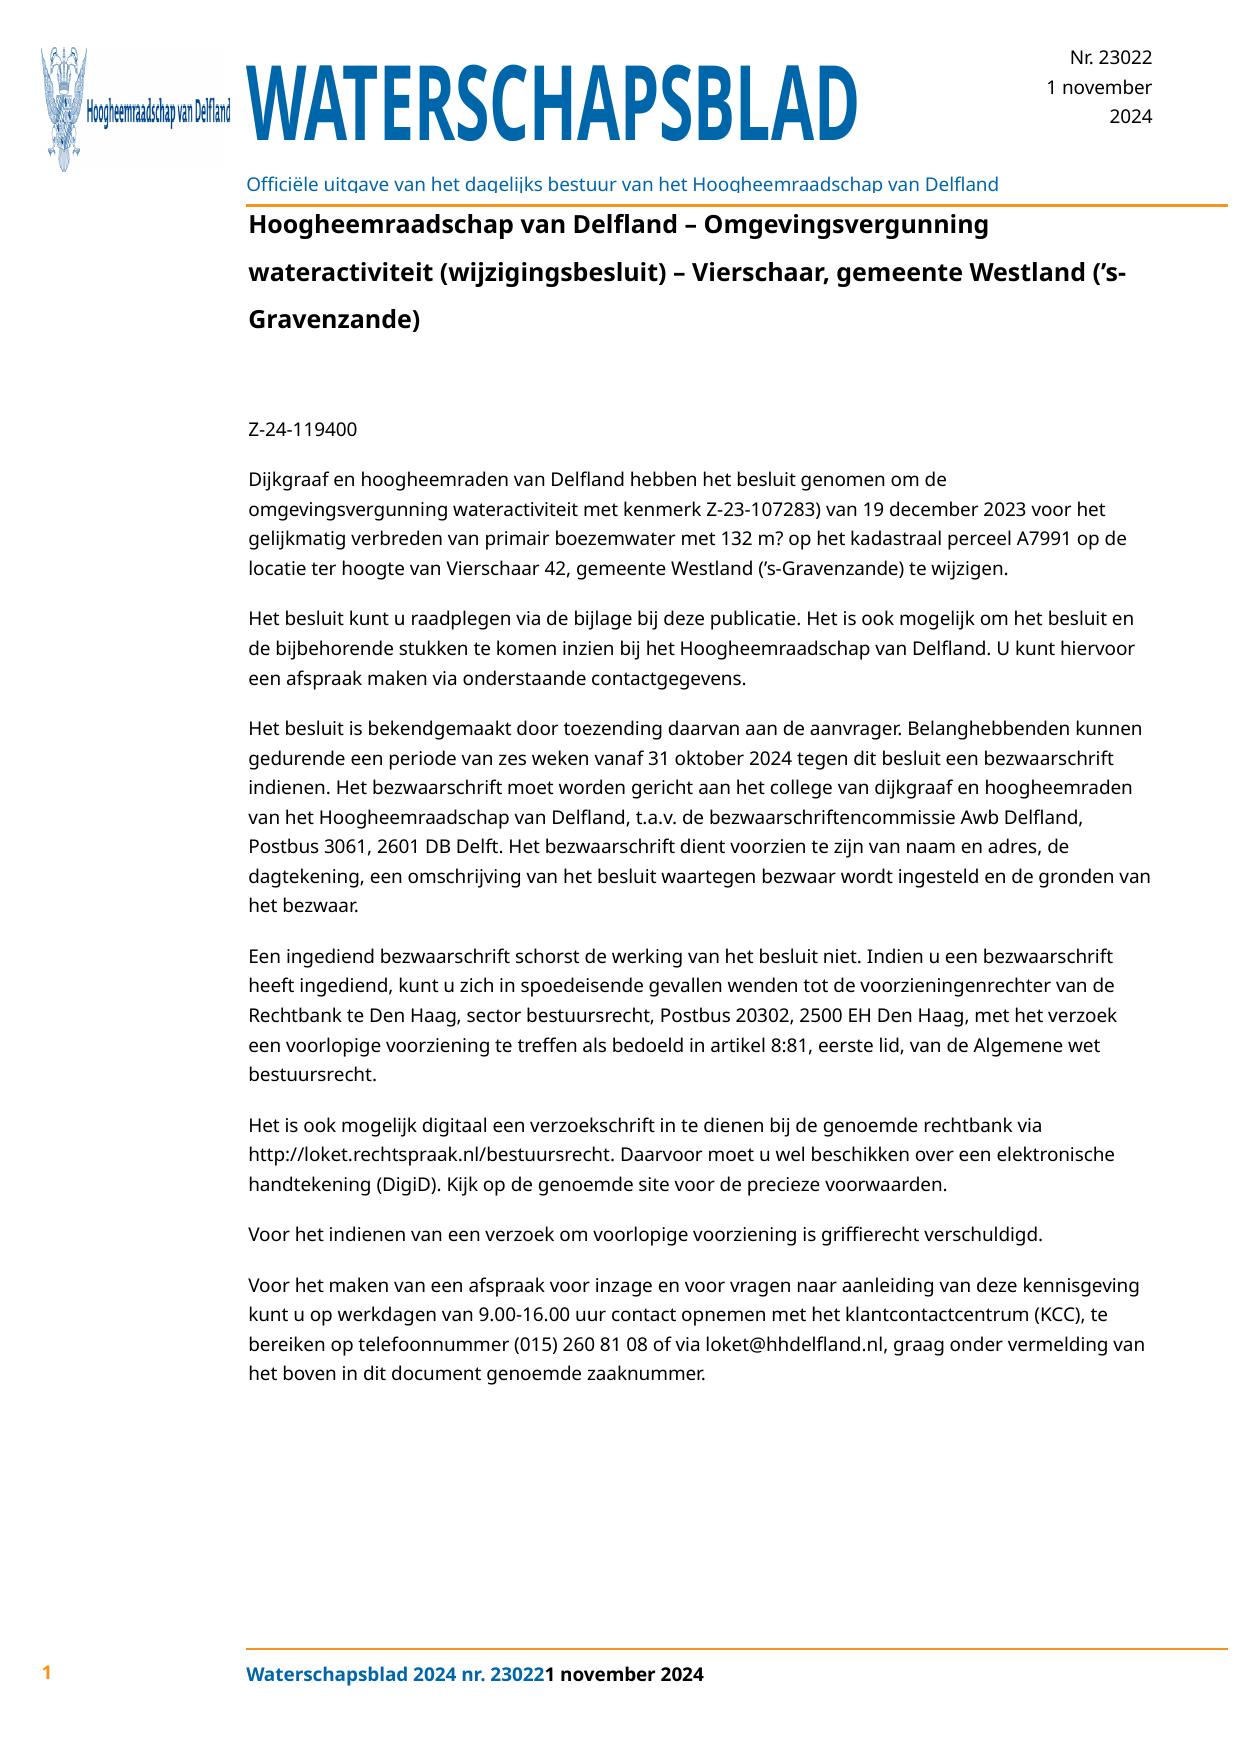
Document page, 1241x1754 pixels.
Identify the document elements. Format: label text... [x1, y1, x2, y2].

text Het besluit is bekendgemaakt door toezending daarvan aan de aanvrager. Belanghebbenden kunnen gedurende een periode van zes weken vanaf 31 oktober 2024 tegen dit besluit een bezwaarschrift indienen. Het bezwaarschrift moet worden gericht aan het college van dijkgraaf en hoogheemraden van het Hoogheemraadschap van Delfland, t.a.v. de bezwaarschriftencommissie Awb Delfland, Postbus 3061, 2601 DB Delft. Het bezwaarschrift dient voorzien te zijn van naam en adres, de dagtekening, een omschrijving van het besluit waartegen bezwaar wordt ingesteld en de gronden van het bezwaar. [248, 715, 1152, 918]
text Hoogheemraadschap van Delfland – Omgevingsvergunning wateractiviteit (wijzigingsbesluit) – Vierschaar, gemeente Westland (’s-Gravenzande) [248, 207, 1152, 336]
text Een ingediend bezwaarschrift schorst de werking van het besluit niet. Indien u een bezwaarschrift heeft ingediend, kunt u zich in spoedeisende gevallen wenden tot de voorzieningenrechter van de Rechtbank te Den Haag, sector bestuursrecht, Postbus 20302, 2500 EH Den Haag, met het verzoek een voorlopige voorziening te treffen als bedoeld in artikel 8:81, eerste lid, van de Algemene wet bestuursrecht. [248, 943, 1152, 1087]
text Z-24-119400 [248, 416, 1152, 442]
text Het besluit kunt u raadplegen via de bijlage bij deze publicatie. Het is ook mogelijk om het besluit en de bijbehorende stukken te komen inzien bij het Hoogheemraadschap van Delfland. U kunt hiervoor een afspraak maken via onderstaande contactgegevens. [248, 606, 1152, 690]
text Voor het maken van een afspraak voor inzage en voor vragen naar aanleiding van deze kennisgeving kunt u op werkdagen van 9.00-16.00 uur contact opnemen met het klantcontactcentrum (KCC), te bereiken op telefoonnummer (015) 260 81 08 of via loket@hhdelfland.nl, graag onder vermelding van het boven in dit document genoemde zaaknummer. [248, 1272, 1152, 1386]
text Dijkgraaf en hoogheemraden van Delfland hebben het besluit genomen om de omgevingsvergunning wateractiviteit met kenmerk Z-23-107283) van 19 december 2023 voor het gelijkmatig verbreden van primair boezemwater met 132 m? op het kadastraal perceel A7991 op de locatie ter hoogte van Vierschaar 42, gemeente Westland (’s-Gravenzande) te wijzigen. [248, 466, 1152, 581]
text Het is ook mogelijk digitaal een verzoekschrift in te dienen bij de genoemde rechtbank via http://loket.rechtspraak.nl/bestuursrecht. Daarvoor moet u wel beschikken over een elektronische handtekening (DigiD). Kijk op de genoemde site voor de precieze voorwaarden. [248, 1112, 1152, 1197]
text Voor het indienen van een verzoek om voorlopige voorziening is griffierecht verschuldigd. [248, 1221, 1152, 1247]
picture [41, 47, 231, 172]
